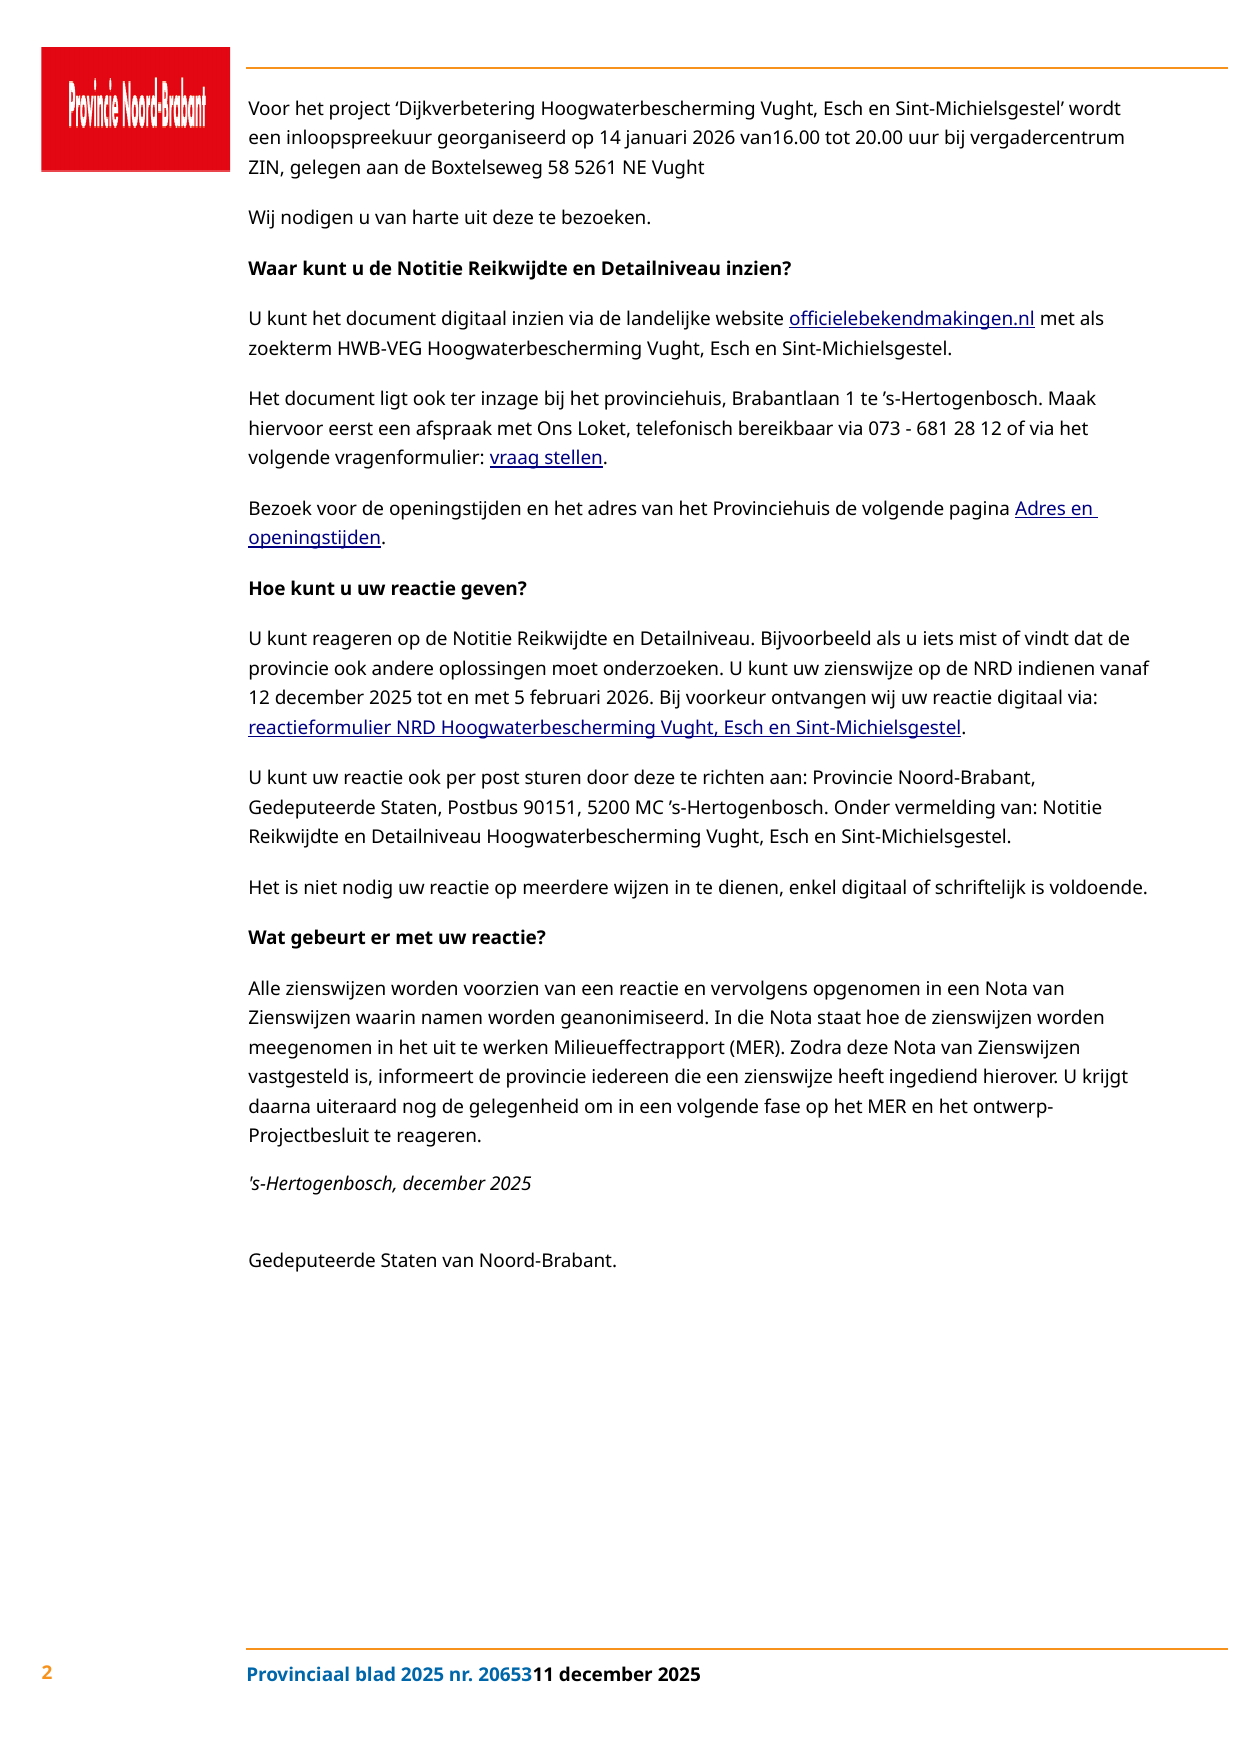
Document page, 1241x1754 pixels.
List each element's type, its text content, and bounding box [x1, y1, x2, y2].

text U kunt reageren op de Notitie Reikwijdte en Detailniveau. Bijvoorbeeld als u iets mist of vindt dat de provincie ook andere oplossingen moet onderzoeken. U kunt uw zienswijze op de NRD indienen vanaf 12 december 2025 tot en met 5 februari 2026. Bij voorkeur ontvangen wij uw reactie digitaal via: reactieformulier NRD Hoogwaterbescherming Vught, Esch en Sint-Michielsgestel. [248, 625, 1152, 740]
text Hoe kunt u uw reactie geven? [248, 575, 1152, 601]
text 's-Hertogenbosch, december 2025 [248, 1171, 1152, 1196]
text Wij nodigen u van harte uit deze te bezoeken. [248, 204, 1152, 230]
text Het document ligt ook ter inzage bij het provinciehuis, Brabantlaan 1 te ’s-Hertogenbosch. Maak hiervoor eerst een afspraak met Ons Loket, telefonisch bereikbaar via 073 - 681 28 12 of via het volgende vragenformulier: vraag stellen. [248, 385, 1152, 470]
text Alle zienswijzen worden voorzien van een reactie en vervolgens opgenomen in een Nota van Zienswijzen waarin namen worden geanonimiseerd. In die Nota staat hoe de zienswijzen worden meegenomen in het uit te werken Milieueffectrapport (MER). Zodra deze Nota van Zienswijzen vastgesteld is, informeert de provincie iedereen die een zienswijze heeft ingediend hierover. U krijgt daarna uiteraard nog de gelegenheid om in een volgende fase op het MER en het ontwerp-Projectbesluit te reageren. [248, 975, 1152, 1148]
picture [41, 47, 231, 172]
text U kunt het document digitaal inzien via de landelijke website officielebekendmakingen.nl met als zoekterm HWB-VEG Hoogwaterbescherming Vught, Esch en Sint-Michielsgestel. [248, 305, 1152, 361]
text Het is niet nodig uw reactie op meerdere wijzen in te dienen, enkel digitaal of schriftelijk is voldoende. [248, 874, 1152, 900]
text Waar kunt u de Notitie Reikwijdte en Detailniveau inzien? [248, 255, 1152, 281]
text U kunt uw reactie ook per post sturen door deze te richten aan: Provincie Noord-Brabant, Gedeputeerde Staten, Postbus 90151, 5200 MC ’s-Hertogenbosch. Onder vermelding van: Notitie Reikwijdte en Detailniveau Hoogwaterbescherming Vught, Esch en Sint-Michielsgestel. [248, 764, 1152, 849]
text Voor het project ‘Dijkverbetering Hoogwaterbescherming Vught, Esch en Sint-Michielsgestel’ wordt een inloopspreekuur georganiseerd op 14 januari 2026 van16.00 tot 20.00 uur bij vergadercentrum ZIN, gelegen aan de Boxtelseweg 58 5261 NE Vught [248, 95, 1152, 180]
text Wat gebeurt er met uw reactie? [248, 924, 1152, 950]
text Bezoek voor de openingstijden en het adres van het Provinciehuis de volgende pagina Adres en openingstijden. [248, 495, 1152, 550]
text Gedeputeerde Staten van Noord-Brabant. [248, 1248, 1152, 1273]
